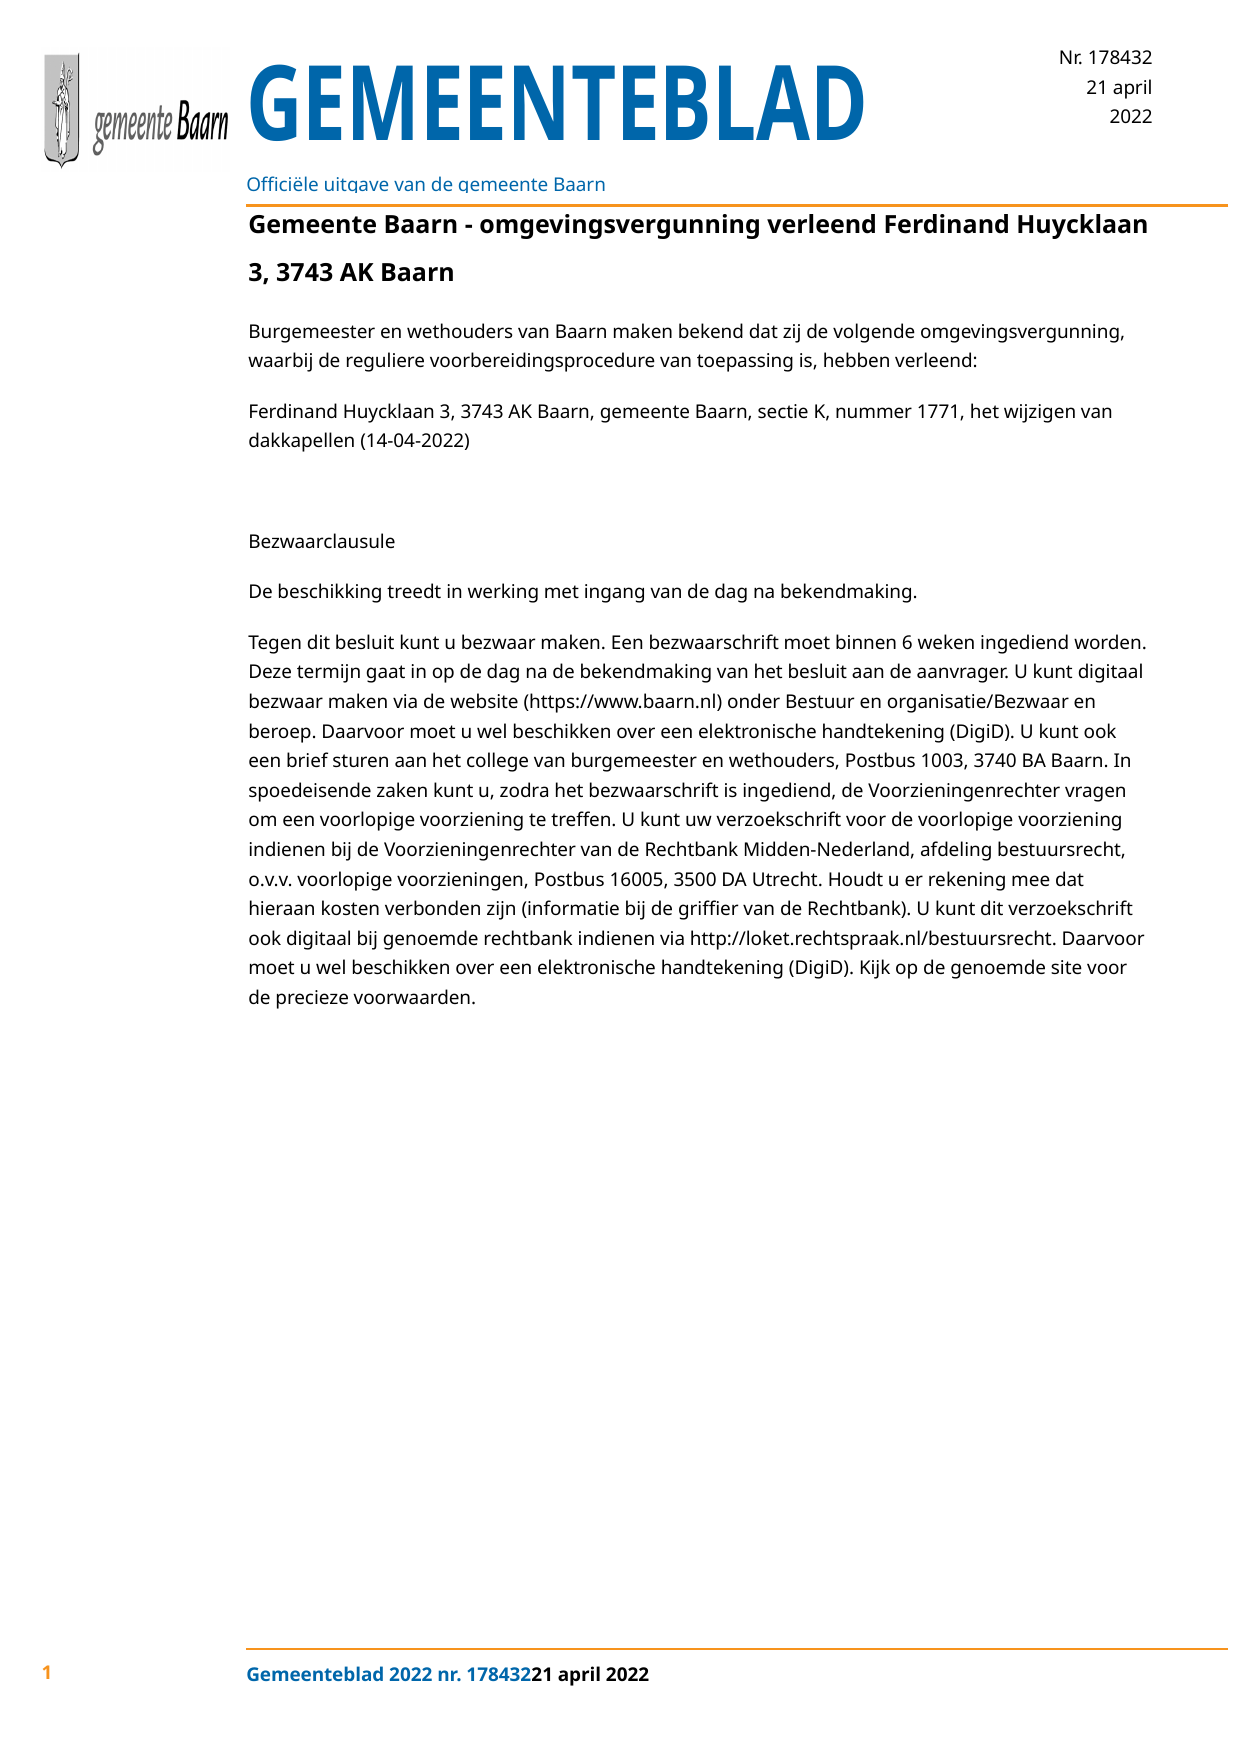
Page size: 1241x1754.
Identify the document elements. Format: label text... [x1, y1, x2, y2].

text Tegen dit besluit kunt u bezwaar maken. Een bezwaarschrift moet binnen 6 weken ingediend worden. Deze termijn gaat in op de dag na de bekendmaking van het besluit aan de aanvrager. U kunt digitaal bezwaar maken via de website (https://www.baarn.nl) onder Bestuur en organisatie/Bezwaar en beroep. Daarvoor moet u wel beschikken over een elektronische handtekening (DigiD). U kunt ook een brief sturen aan het college van burgemeester en wethouders, Postbus 1003, 3740 BA Baarn. In spoedeisende zaken kunt u, zodra het bezwaarschrift is ingediend, de Voorzieningenrechter vragen om een voorlopige voorziening te treffen. U kunt uw verzoekschrift voor de voorlopige voorziening indienen bij de Voorzieningenrechter van de Rechtbank Midden-Nederland, afdeling bestuursrecht, o.v.v. voorlopige voorzieningen, Postbus 16005, 3500 DA Utrecht. Houdt u er rekening mee dat hieraan kosten verbonden zijn (informatie bij de griffier van de Rechtbank). U kunt dit verzoekschrift ook digitaal bij genoemde rechtbank indienen via http://loket.rechtspraak.nl/bestuursrecht. Daarvoor moet u wel beschikken over een elektronische handtekening (DigiD). Kijk op de genoemde site voor de precieze voorwaarden. [248, 629, 1152, 1010]
text Burgemeester en wethouders van Baarn maken bekend dat zij de volgende omgevingsvergunning, waarbij de reguliere voorbereidingsprocedure van toepassing is, hebben verleend: [248, 318, 1152, 373]
text Gemeente Baarn - omgevingsvergunning verleend Ferdinand Huycklaan 3, 3743 AK Baarn [248, 207, 1152, 288]
text De beschikking treedt in werking met ingang van de dag na bekendmaking. [248, 579, 1152, 604]
text Ferdinand Huycklaan 3, 3743 AK Baarn, gemeente Baarn, sectie K, nummer 1771, het wijzigen van dakkapellen (14-04-2022) [248, 398, 1152, 453]
picture [41, 47, 231, 172]
text Bezwaarclausule [248, 528, 1152, 554]
